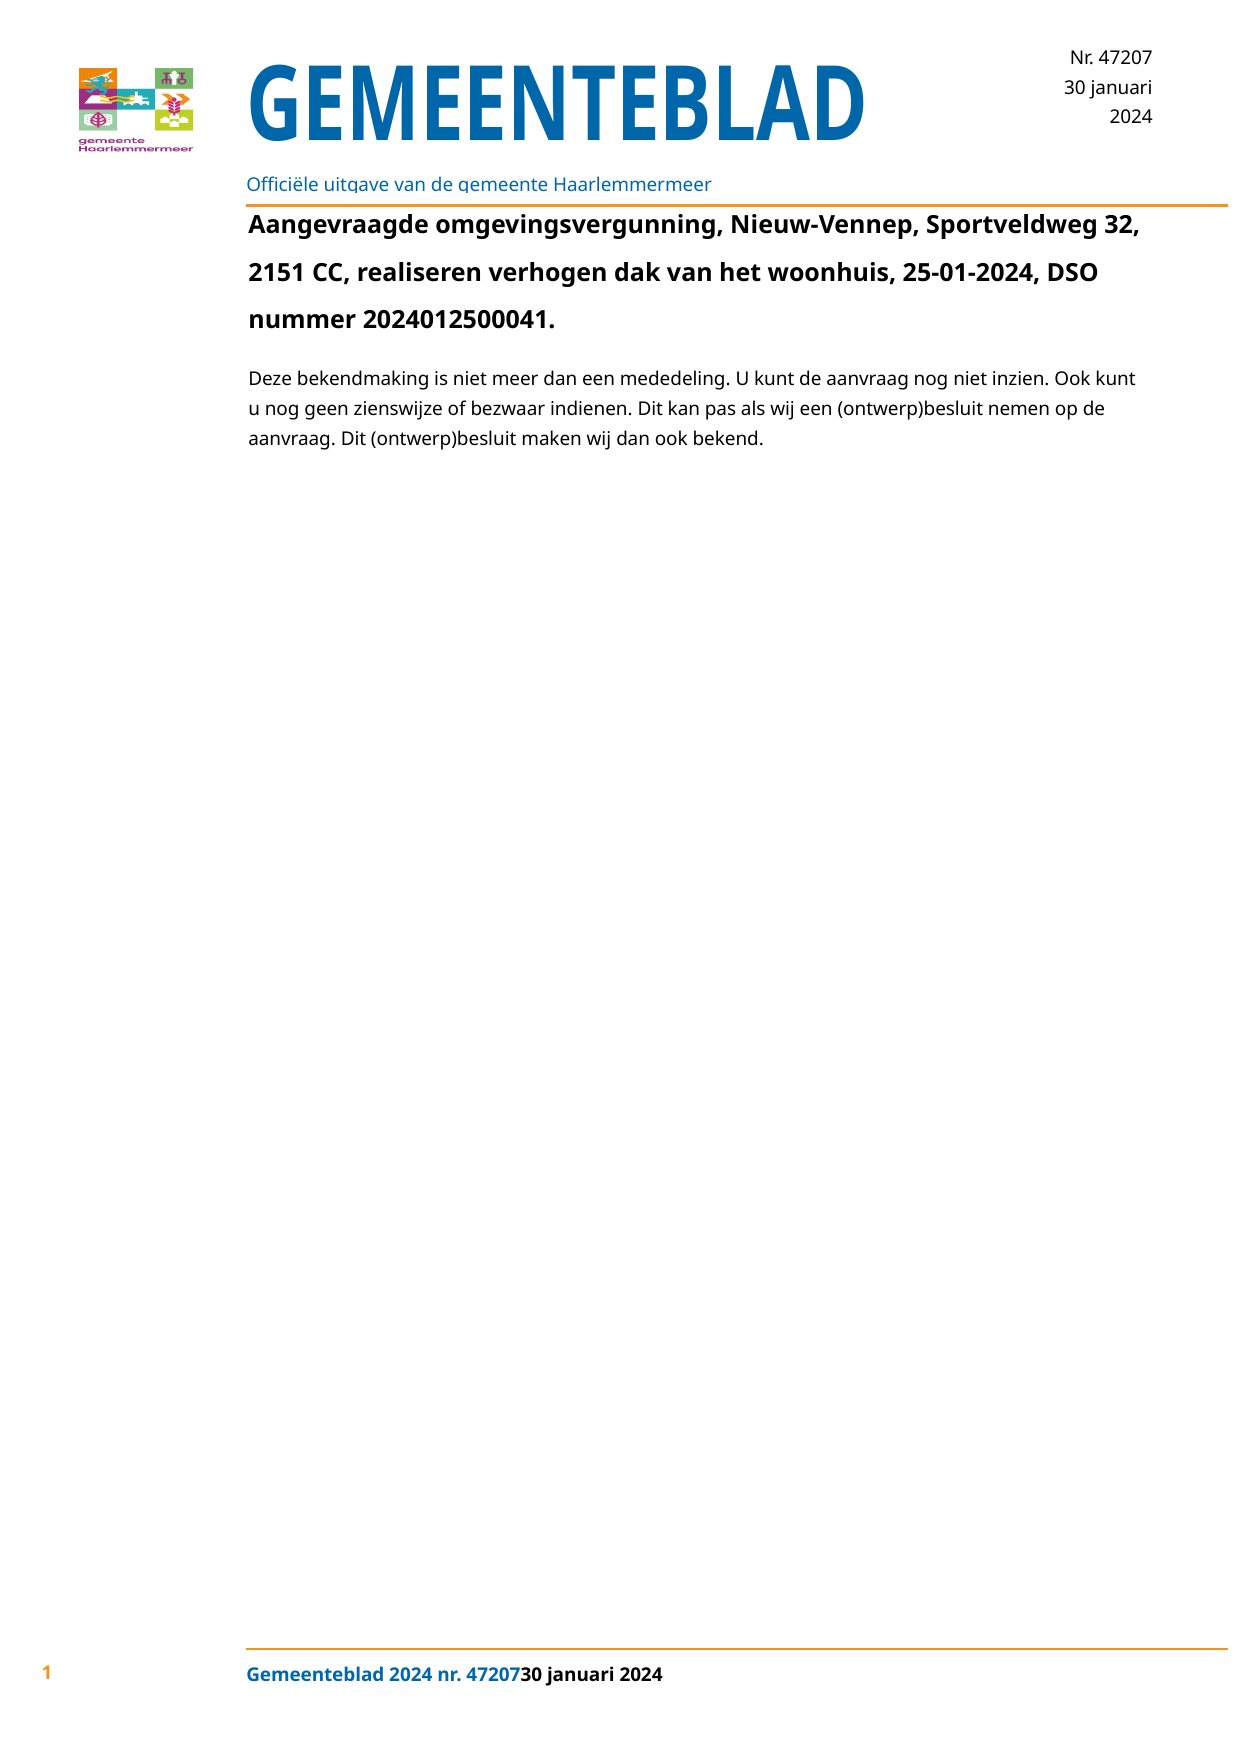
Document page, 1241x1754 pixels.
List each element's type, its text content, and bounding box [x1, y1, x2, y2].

picture [41, 47, 231, 172]
text Aangevraagde omgevingsvergunning, Nieuw-Vennep, Sportveldweg 32, 2151 CC, realiseren verhogen dak van het woonhuis, 25-01-2024, DSO nummer 2024012500041. [248, 207, 1152, 336]
text Deze bekendmaking is niet meer dan een mededeling. U kunt de aanvraag nog niet inzien. Ook kunt u nog geen zienswijze of bezwaar indienen. Dit kan pas als wij een (ontwerp)besluit nemen op de aanvraag. Dit (ontwerp)besluit maken wij dan ook bekend. [248, 366, 1152, 450]
